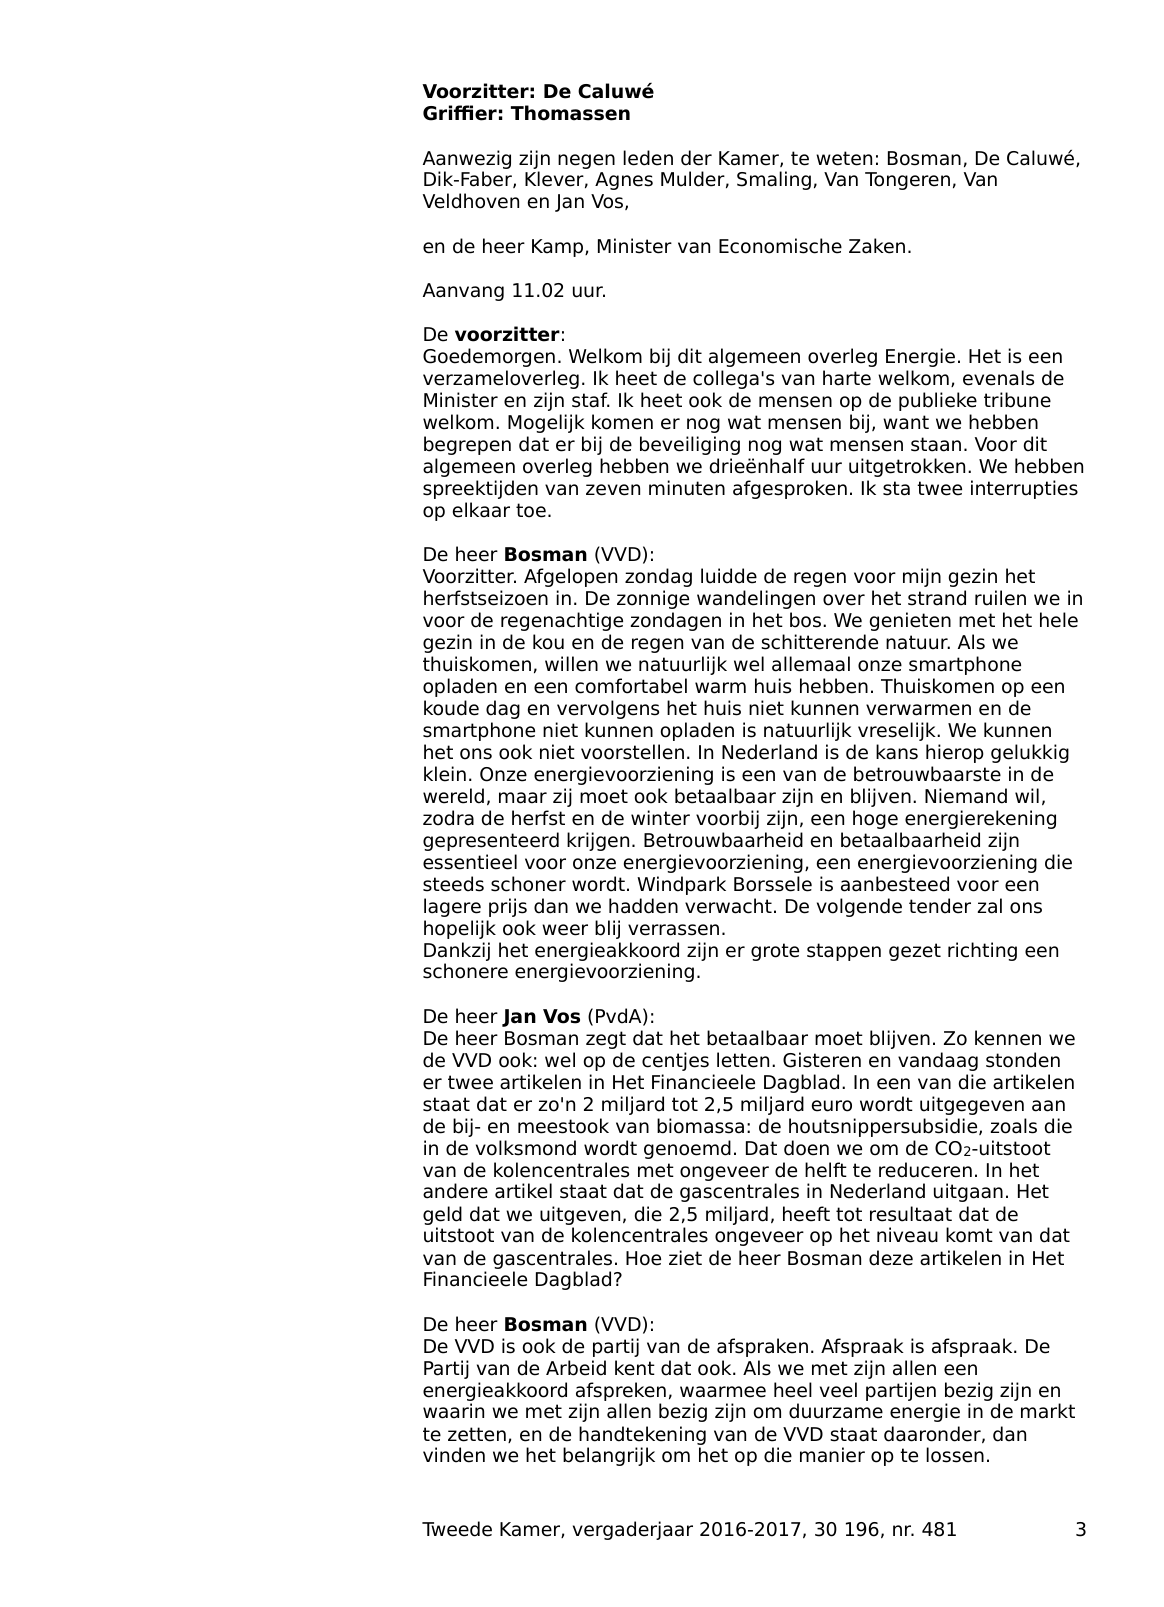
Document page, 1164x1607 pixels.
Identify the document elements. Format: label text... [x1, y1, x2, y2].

text De heer Bosman (VVD): [422, 1313, 1087, 1336]
text Aanwezig zijn negen leden der Kamer, te weten: Bosman, De Caluwé, Dik-Faber, Klever, Agnes Mulder, Smaling, Van Tongeren, Van Veldhoven en Jan Vos, [422, 147, 1087, 213]
text Voorzitter. Afgelopen zondag luidde de regen voor mijn gezin het herfstseizoen in. De zonnige wandelingen over het strand ruilen we in voor de regenachtige zondagen in het bos. We genieten met het hele gezin in de kou en de regen van de schitterende natuur. Als we thuiskomen, willen we natuurlijk wel allemaal onze smartphone opladen en een comfortabel warm huis hebben. Thuiskomen op een koude dag en vervolgens het huis niet kunnen verwarmen en de smartphone niet kunnen opladen is natuurlijk vreselijk. We kunnen het ons ook niet voorstellen. In Nederland is de kans hierop gelukkig klein. Onze energievoorziening is een van de betrouwbaarste in de wereld, maar zij moet ook betaalbaar zijn en blijven. Niemand wil, zodra de herfst en de winter voorbij zijn, een hoge energierekening gepresenteerd krijgen. Betrouwbaarheid en betaalbaarheid zijn essentieel voor onze energievoorziening, een energievoorziening die steeds schoner wordt. Windpark Borssele is aanbesteed voor een lagere prijs dan we hadden verwacht. De volgende tender zal ons hopelijk ook weer blij verrassen. [422, 566, 1087, 939]
text Goedemorgen. Welkom bij dit algemeen overleg Energie. Het is een verzameloverleg. Ik heet de collega's van harte welkom, evenals de Minister en zijn staf. Ik heet ook de mensen op de publieke tribune welkom. Mogelijk komen er nog wat mensen bij, want we hebben begrepen dat er bij de beveiliging nog wat mensen staan. Voor dit algemeen overleg hebben we drieënhalf uur uitgetrokken. We hebben spreektijden van zeven minuten afgesproken. Ik sta twee interrupties op elkaar toe. [422, 346, 1087, 522]
text Dankzij het energieakkoord zijn er grote stappen gezet richting een schonere energievoorziening. [422, 939, 1087, 983]
text De voorzitter: [422, 324, 1087, 346]
text De heer Jan Vos (PvdA): [422, 1006, 1087, 1028]
text Voorzitter: De Caluwé [422, 81, 1087, 103]
text Aanvang 11.02 uur. [422, 280, 1087, 302]
text en de heer Kamp, Minister van Economische Zaken. [422, 236, 1087, 257]
text De heer Bosman (VVD): [422, 544, 1087, 566]
text Griffier: Thomassen [422, 103, 1087, 125]
text De VVD is ook de partij van de afspraken. Afspraak is afspraak. De Partij van de Arbeid kent dat ook. Als we met zijn allen een energieakkoord afspreken, waarmee heel veel partijen bezig zijn en waarin we met zijn allen bezig zijn om duurzame energie in de markt te zetten, en de handtekening van de VVD staat daaronder, dan vinden we het belangrijk om het op die manier op te lossen. [422, 1336, 1087, 1467]
text De heer Bosman zegt dat het betaalbaar moet blijven. Zo kennen we de VVD ook: wel op de centjes letten. Gisteren en vandaag stonden er twee artikelen in Het Financieele Dagblad. In een van die artikelen staat dat er zo'n 2 miljard tot 2,5 miljard euro wordt uitgegeven aan de bij- en meestook van biomassa: de houtsnippersubsidie, zoals die in de volksmond wordt genoemd. Dat doen we om de CO2-uitstoot van de kolencentrales met ongeveer de helft te reduceren. In het andere artikel staat dat de gascentrales in Nederland uitgaan. Het geld dat we uitgeven, die 2,5 miljard, heeft tot resultaat dat de uitstoot van de kolencentrales ongeveer op het niveau komt van dat van de gascentrales. Hoe ziet de heer Bosman deze artikelen in Het Financieele Dagblad? [422, 1028, 1087, 1291]
